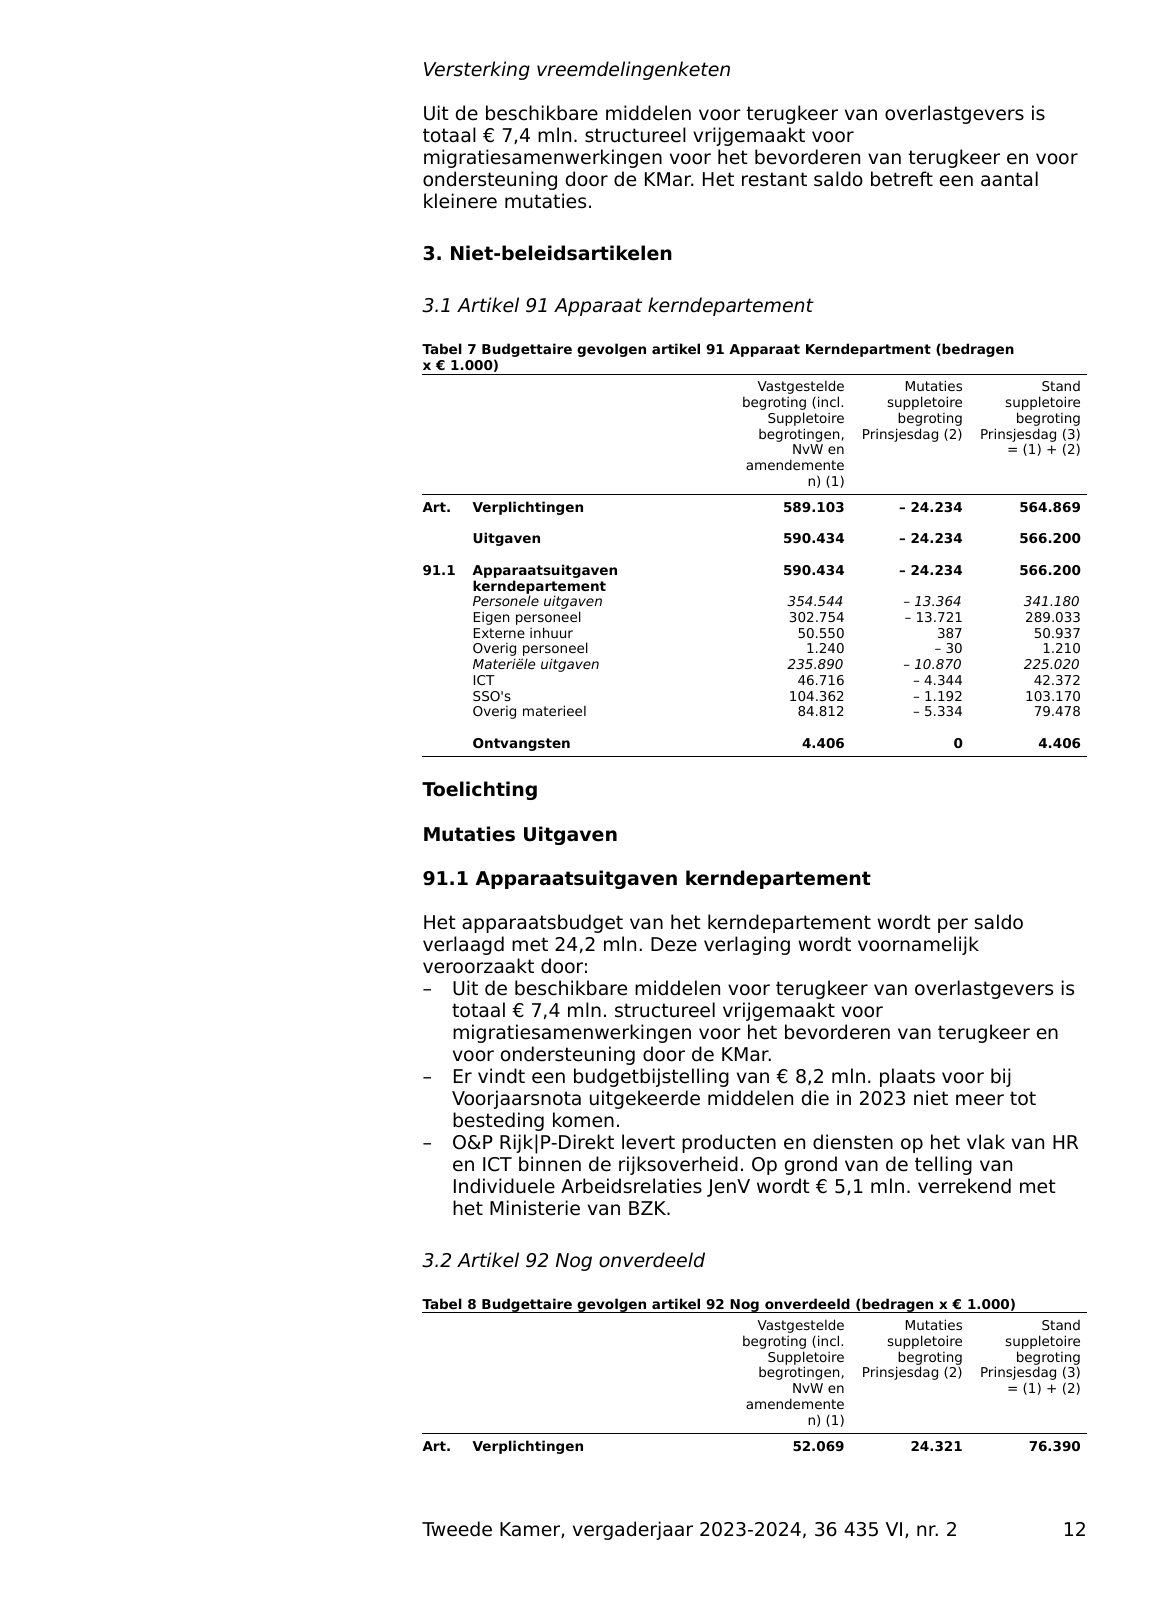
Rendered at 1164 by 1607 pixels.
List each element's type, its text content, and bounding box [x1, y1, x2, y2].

table_cell 50.937 [969, 626, 1087, 641]
table_cell – 24.234 [850, 531, 968, 547]
table_cell [422, 375, 467, 494]
table_cell Mutaties suppletoire begroting Prinsjesdag (2) [850, 1313, 968, 1433]
table_cell Stand suppletoire begroting Prinsjesdag (3) = (1) + (2) [969, 1313, 1087, 1433]
table_header Tabel 7 Budgettaire gevolgen artikel 91 Apparaat Kerndepartment (bedragen x € 1.000) [422, 342, 1087, 373]
table_cell 103.170 [969, 689, 1087, 704]
table_cell Stand suppletoire begroting Prinsjesdag (3) = (1) + (2) [969, 375, 1087, 494]
table_cell Personele uitgaven [467, 594, 732, 610]
table_cell 566.200 [969, 531, 1087, 547]
table_cell 46.716 [732, 673, 850, 688]
table_cell [467, 375, 732, 494]
table_cell 104.362 [732, 689, 850, 704]
table_cell Vastgestelde begroting (incl. Suppletoire begrotingen, NvW en amendementen) (1) [732, 1313, 850, 1433]
table_cell Eigen personeel [467, 610, 732, 626]
table_cell [969, 1454, 1087, 1470]
table_cell [850, 547, 968, 563]
table_cell Verplichtingen [467, 1434, 732, 1454]
table_cell [850, 516, 968, 531]
table_cell Overig personeel [467, 641, 732, 657]
text Uit de beschikbare middelen voor terugkeer van overlastgevers is totaal € 7,4 mln. structureel vrijgemaakt voor migratiesamenwerkingen voor het bevorderen van terugkeer en voor ondersteuning door de KMar. Het restant saldo betreft een aantal kleinere mutaties. [422, 103, 1087, 213]
table_cell 354.544 [732, 594, 850, 610]
table_cell SSO's [467, 689, 732, 704]
table_cell 52.069 [732, 1434, 850, 1454]
table_cell Art. [422, 495, 467, 516]
table_cell [969, 720, 1087, 736]
table_cell – 30 [850, 641, 968, 657]
table_cell [422, 594, 467, 610]
subtitle 91.1 Apparaatsuitgaven kerndepartement [422, 868, 1087, 890]
table_cell 84.812 [732, 704, 850, 720]
table_cell 4.406 [732, 736, 850, 756]
table_cell [422, 610, 467, 626]
table_cell Mutaties suppletoire begroting Prinsjesdag (2) [850, 375, 968, 494]
table_cell – 4.344 [850, 673, 968, 688]
table_cell [732, 1454, 850, 1470]
table_cell 1.210 [969, 641, 1087, 657]
table_cell 341.180 [969, 594, 1087, 610]
table_cell 24.321 [850, 1434, 968, 1454]
table_cell [422, 736, 467, 756]
table_cell 589.103 [732, 495, 850, 516]
table_cell 91.1 [422, 563, 467, 594]
subtitle Mutaties Uitgaven [422, 823, 1087, 846]
table_cell 566.200 [969, 563, 1087, 594]
table_cell Art. [422, 1434, 467, 1454]
table_cell 1.240 [732, 641, 850, 657]
table_cell 79.478 [969, 704, 1087, 720]
table_cell 302.754 [732, 610, 850, 626]
table_cell [422, 531, 467, 547]
table_cell – 24.234 [850, 495, 968, 516]
table_cell [422, 1313, 467, 1433]
table_cell [467, 720, 732, 736]
table_cell [732, 516, 850, 531]
subtitle 3. Niet-beleidsartikelen [422, 243, 1087, 265]
table_cell Verplichtingen [467, 495, 732, 516]
table_cell – 24.234 [850, 563, 968, 594]
table_cell [969, 516, 1087, 531]
table_cell [422, 673, 467, 688]
table_cell [422, 1454, 467, 1470]
subtitle Toelichting [422, 779, 1087, 801]
text – O&P Rijk|P-Direkt levert producten en diensten op het vlak van HR en ICT binnen de rijksoverheid. Op grond van de telling van Individuele Arbeidsrelaties JenV wordt € 5,1 mln. verrekend met het Ministerie van BZK. [422, 1132, 1087, 1219]
table_header Tabel 8 Budgettaire gevolgen artikel 92 Nog onverdeeld (bedragen x € 1.000) [422, 1297, 1087, 1312]
table_cell [467, 1313, 732, 1433]
table_cell 76.390 [969, 1434, 1087, 1454]
table_cell 4.406 [969, 736, 1087, 756]
table_cell ICT [467, 673, 732, 688]
table_cell – 13.721 [850, 610, 968, 626]
text – Er vindt een budgetbijstelling van € 8,2 mln. plaats voor bij Voorjaarsnota uitgekeerde middelen die in 2023 niet meer tot besteding komen. [422, 1066, 1087, 1132]
table_cell – 13.364 [850, 594, 968, 610]
table_cell – 1.192 [850, 689, 968, 704]
table_cell Materiële uitgaven [467, 657, 732, 673]
table_cell 42.372 [969, 673, 1087, 688]
table_cell [422, 720, 467, 736]
table_cell 50.550 [732, 626, 850, 641]
text Het apparaatsbudget van het kerndepartement wordt per saldo verlaagd met 24,2 mln. Deze verlaging wordt voornamelijk veroorzaakt door: [422, 912, 1087, 978]
table_cell Vastgestelde begroting (incl. Suppletoire begrotingen, NvW en amendementen) (1) [732, 375, 850, 494]
table_cell 387 [850, 626, 968, 641]
table_cell [422, 516, 467, 531]
table_cell 225.020 [969, 657, 1087, 673]
table_cell [422, 547, 467, 563]
table_cell – 10.870 [850, 657, 968, 673]
table_cell [850, 1454, 968, 1470]
table_cell Uitgaven [467, 531, 732, 547]
subtitle Versterking vreemdelingenketen [422, 59, 1087, 81]
table_cell 235.890 [732, 657, 850, 673]
table_cell Ontvangsten [467, 736, 732, 756]
table_cell [422, 626, 467, 641]
table_cell [969, 547, 1087, 563]
table_cell [732, 547, 850, 563]
table_cell – 5.334 [850, 704, 968, 720]
table_cell Overig materieel [467, 704, 732, 720]
table_cell [422, 704, 467, 720]
table_cell [467, 547, 732, 563]
table_cell Externe inhuur [467, 626, 732, 641]
table_cell [467, 1454, 732, 1470]
text – Uit de beschikbare middelen voor terugkeer van overlastgevers is totaal € 7,4 mln. structureel vrijgemaakt voor migratiesamenwerkingen voor het bevorderen van terugkeer en voor ondersteuning door de KMar. [422, 978, 1087, 1066]
table_cell 0 [850, 736, 968, 756]
subtitle 3.1 Artikel 91 Apparaat kerndepartement [422, 295, 1087, 317]
table_cell 590.434 [732, 563, 850, 594]
table_cell [850, 720, 968, 736]
table_cell Apparaatsuitgaven kerndepartement [467, 563, 732, 594]
table_cell 590.434 [732, 531, 850, 547]
table_cell [422, 657, 467, 673]
table_cell 289.033 [969, 610, 1087, 626]
table_cell [732, 720, 850, 736]
table_cell 564.869 [969, 495, 1087, 516]
table_cell [422, 641, 467, 657]
table_cell [422, 689, 467, 704]
table_cell [467, 516, 732, 531]
subtitle 3.2 Artikel 92 Nog onverdeeld [422, 1249, 1087, 1272]
